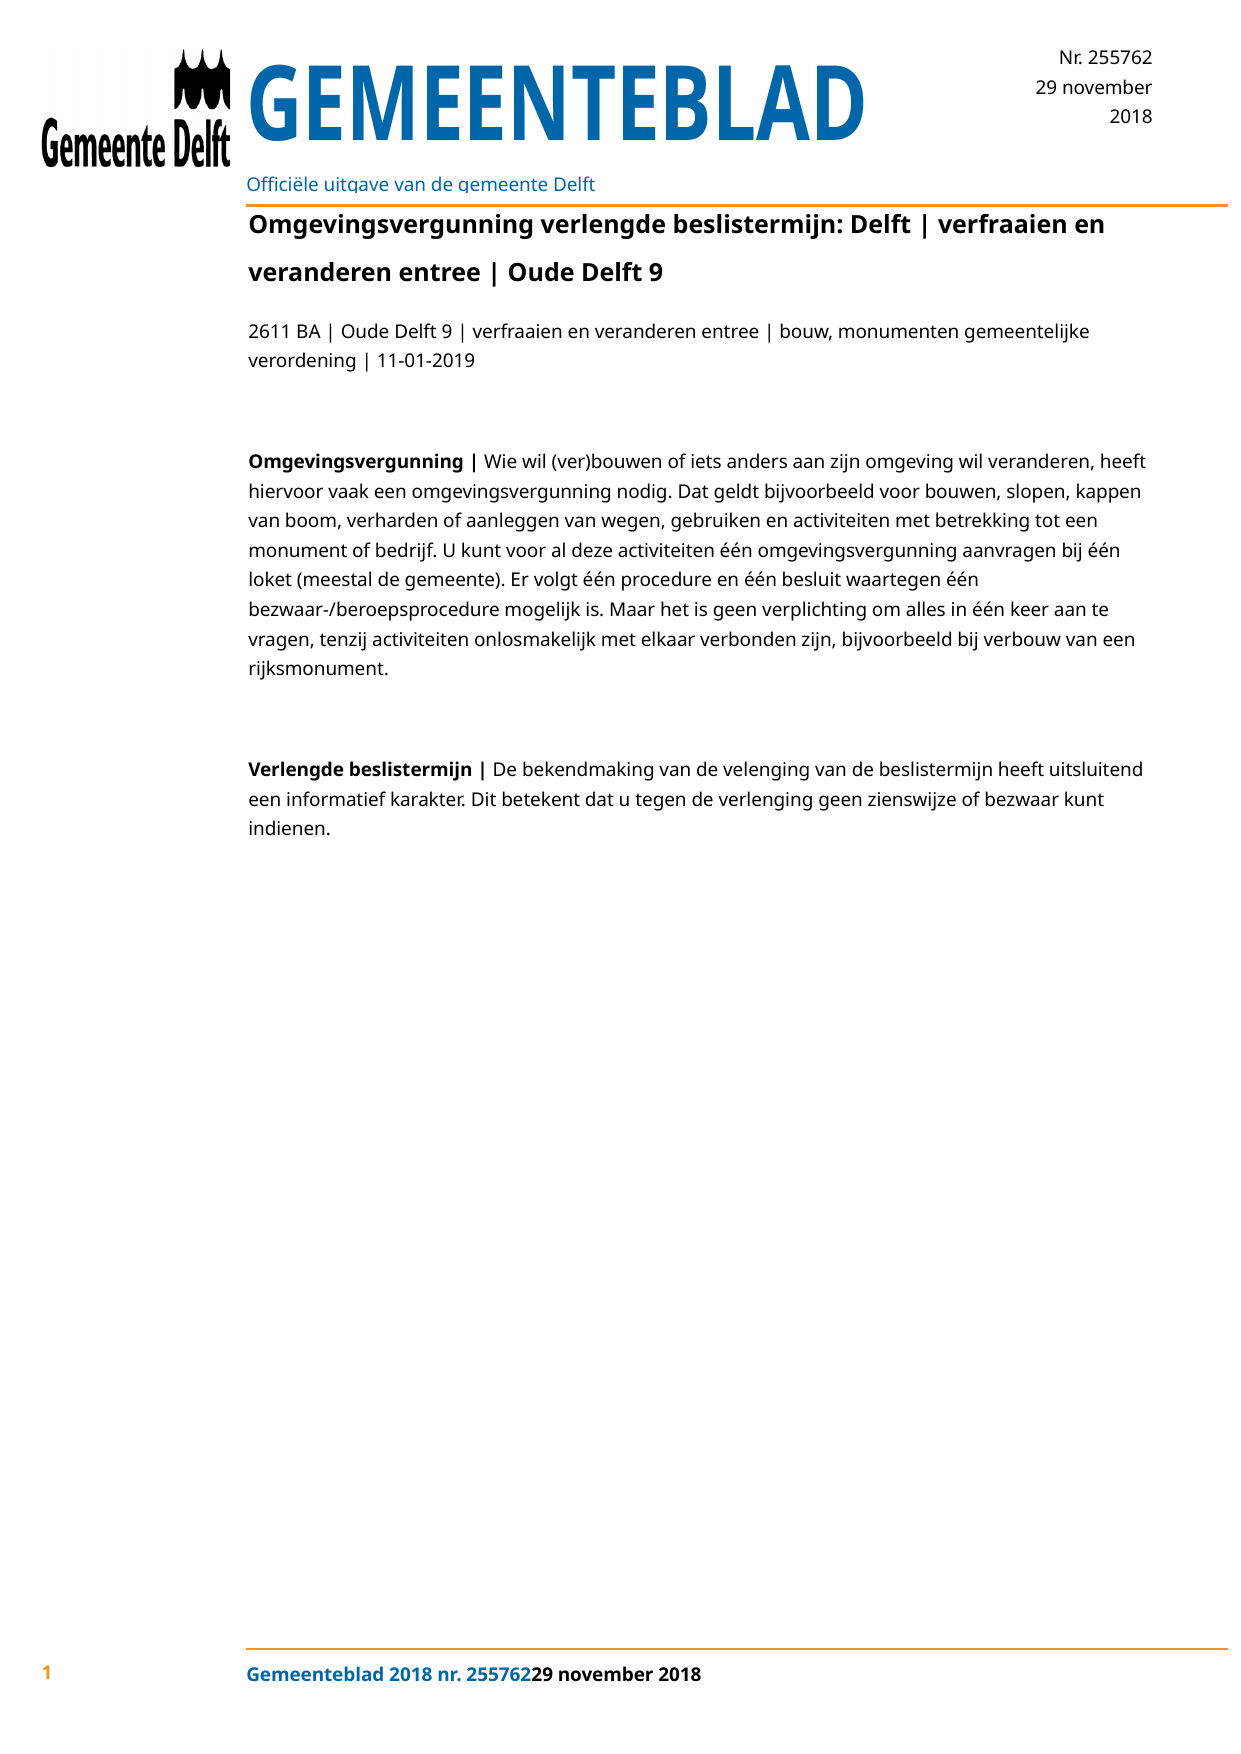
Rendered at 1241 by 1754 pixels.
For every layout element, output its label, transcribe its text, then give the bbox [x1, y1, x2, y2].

picture [41, 47, 231, 172]
text Omgevingsvergunning verlengde beslistermijn: Delft | verfraaien en veranderen entree | Oude Delft 9 [248, 207, 1152, 288]
text 2611 BA | Oude Delft 9 | verfraaien en veranderen entree | bouw, monumenten gemeentelijke verordening | 11-01-2019 [248, 318, 1152, 373]
text Verlengde beslistermijn | De bekendmaking van de velenging van de beslistermijn heeft uitsluitend een informatief karakter. Dit betekent dat u tegen de verlenging geen zienswijze of bezwaar kunt indienen. [248, 756, 1152, 841]
text Omgevingsvergunning | Wie wil (ver)bouwen of iets anders aan zijn omgeving wil veranderen, heeft hiervoor vaak een omgevingsvergunning nodig. Dat geldt bijvoorbeeld voor bouwen, slopen, kappen van boom, verharden of aanleggen van wegen, gebruiken en activiteiten met betrekking tot een monument of bedrijf. U kunt voor al deze activiteiten één omgevingsvergunning aanvragen bij één loket (meestal de gemeente). Er volgt één procedure en één besluit waartegen één bezwaar-/beroepsprocedure mogelijk is. Maar het is geen verplichting om alles in één keer aan te vragen, tenzij activiteiten onlosmakelijk met elkaar verbonden zijn, bijvoorbeeld bij verbouw van een rijksmonument. [248, 448, 1152, 681]
